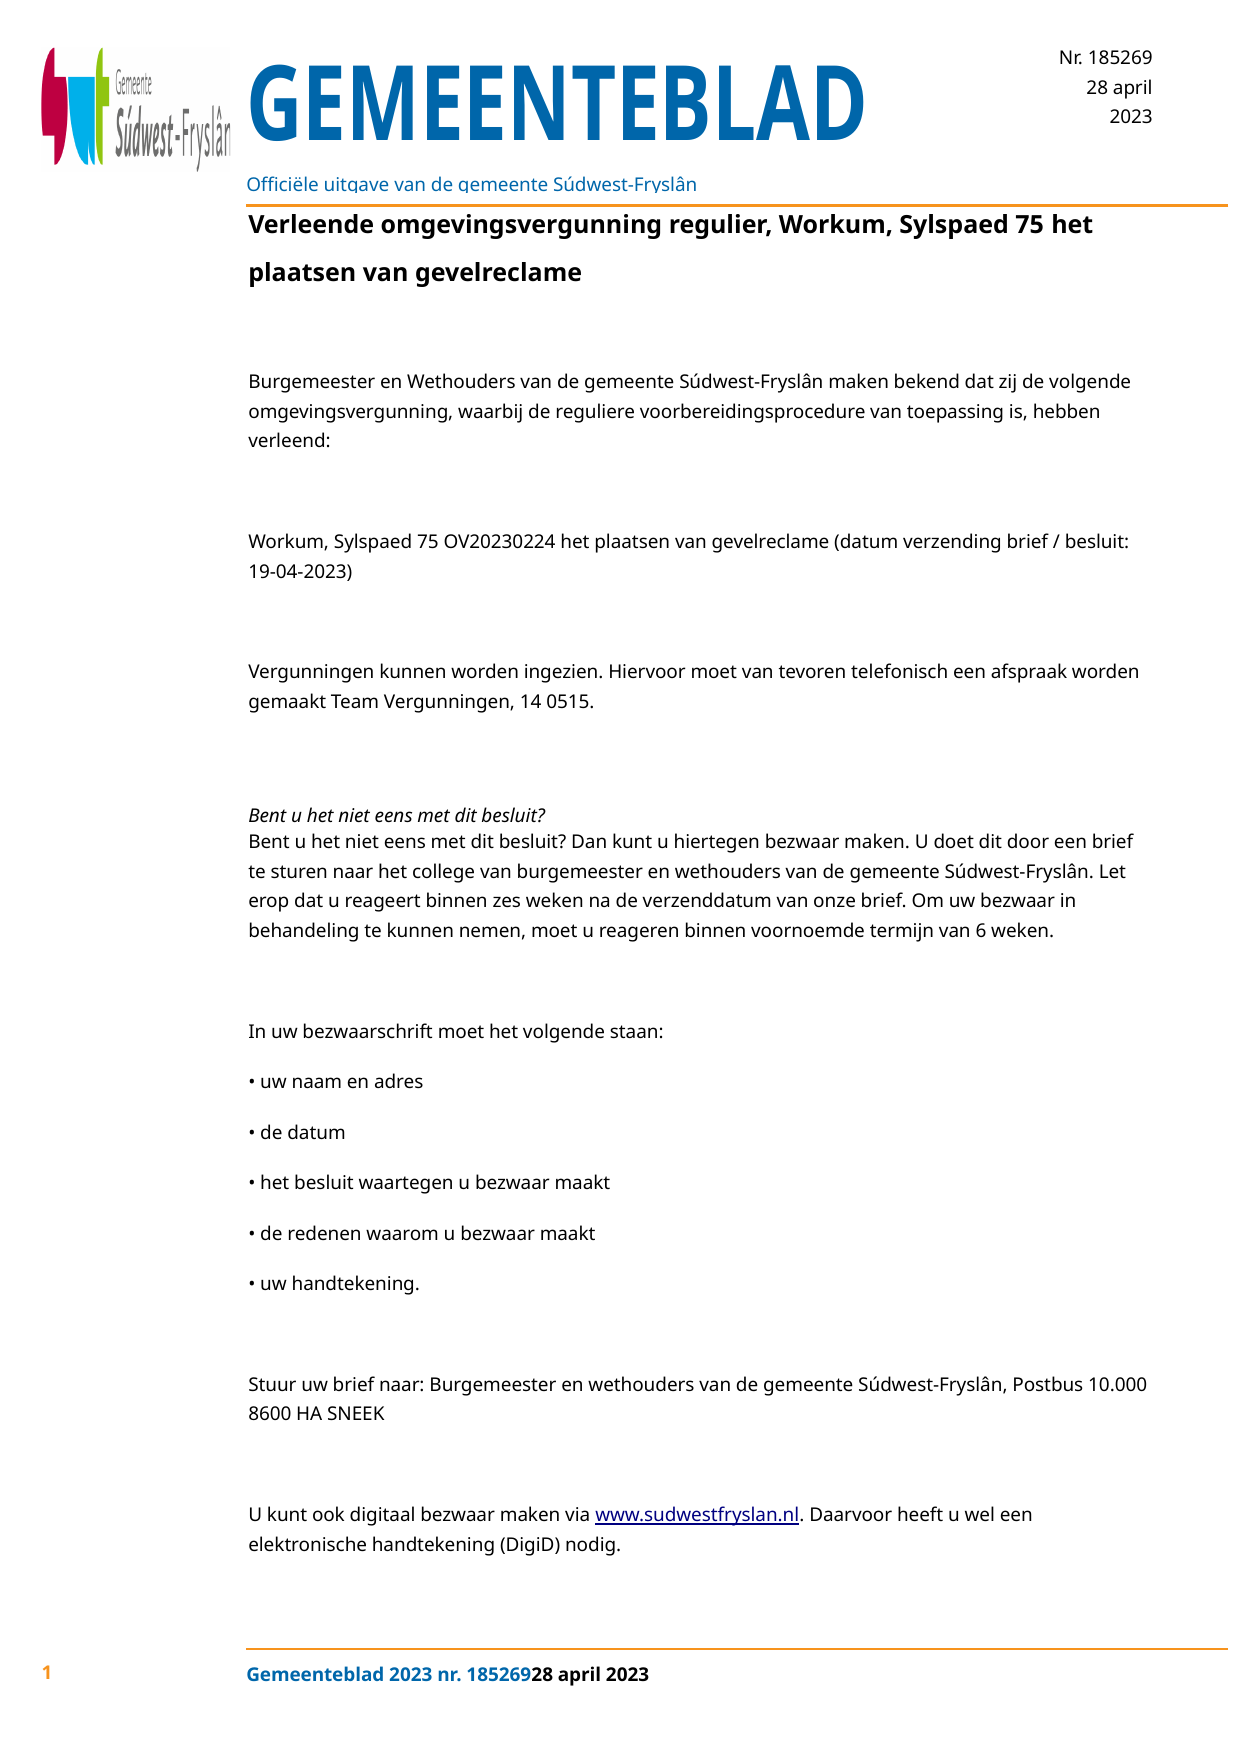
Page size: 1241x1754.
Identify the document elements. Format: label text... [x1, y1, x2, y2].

text • uw handtekening. [248, 1270, 1152, 1296]
text Vergunningen kunnen worden ingezien. Hiervoor moet van tevoren telefonisch een afspraak worden gemaakt Team Vergunningen, 14 0515. [248, 659, 1152, 714]
text Bent u het niet eens met dit besluit? Dan kunt u hiertegen bezwaar maken. U doet dit door een brief te sturen naar het college van burgemeester en wethouders van de gemeente Súdwest-Fryslân. Let erop dat u reageert binnen zes weken na de verzenddatum van onze brief. Om uw bezwaar in behandeling te kunnen nemen, moet u reageren binnen voornoemde termijn van 6 weken. [248, 828, 1152, 943]
picture [41, 47, 231, 172]
text • uw naam en adres [248, 1068, 1152, 1094]
text Verleende omgevingsvergunning regulier, Workum, Sylspaed 75 het plaatsen van gevelreclame [248, 207, 1152, 288]
text U kunt ook digitaal bezwaar maken via www.sudwestfryslan.nl. Daarvoor heeft u wel een elektronische handtekening (DigiD) nodig. [248, 1501, 1152, 1557]
text • het besluit waartegen u bezwaar maakt [248, 1169, 1152, 1195]
text Workum, Sylspaed 75 OV20230224 het plaatsen van gevelreclame (datum verzending brief / besluit: 19-04-2023) [248, 528, 1152, 584]
text Stuur uw brief naar: Burgemeester en wethouders van de gemeente Súdwest-Fryslân, Postbus 10.000 8600 HA SNEEK [248, 1371, 1152, 1426]
text • de redenen waarom u bezwaar maakt [248, 1220, 1152, 1245]
text In uw bezwaarschrift moet het volgende staan: [248, 1018, 1152, 1044]
text • de datum [248, 1119, 1152, 1144]
text Burgemeester en Wethouders van de gemeente Súdwest-Fryslân maken bekend dat zij de volgende omgevingsvergunning, waarbij de reguliere voorbereidingsprocedure van toepassing is, hebben verleend: [248, 368, 1152, 453]
text Bent u het niet eens met dit besluit? [248, 803, 1152, 828]
